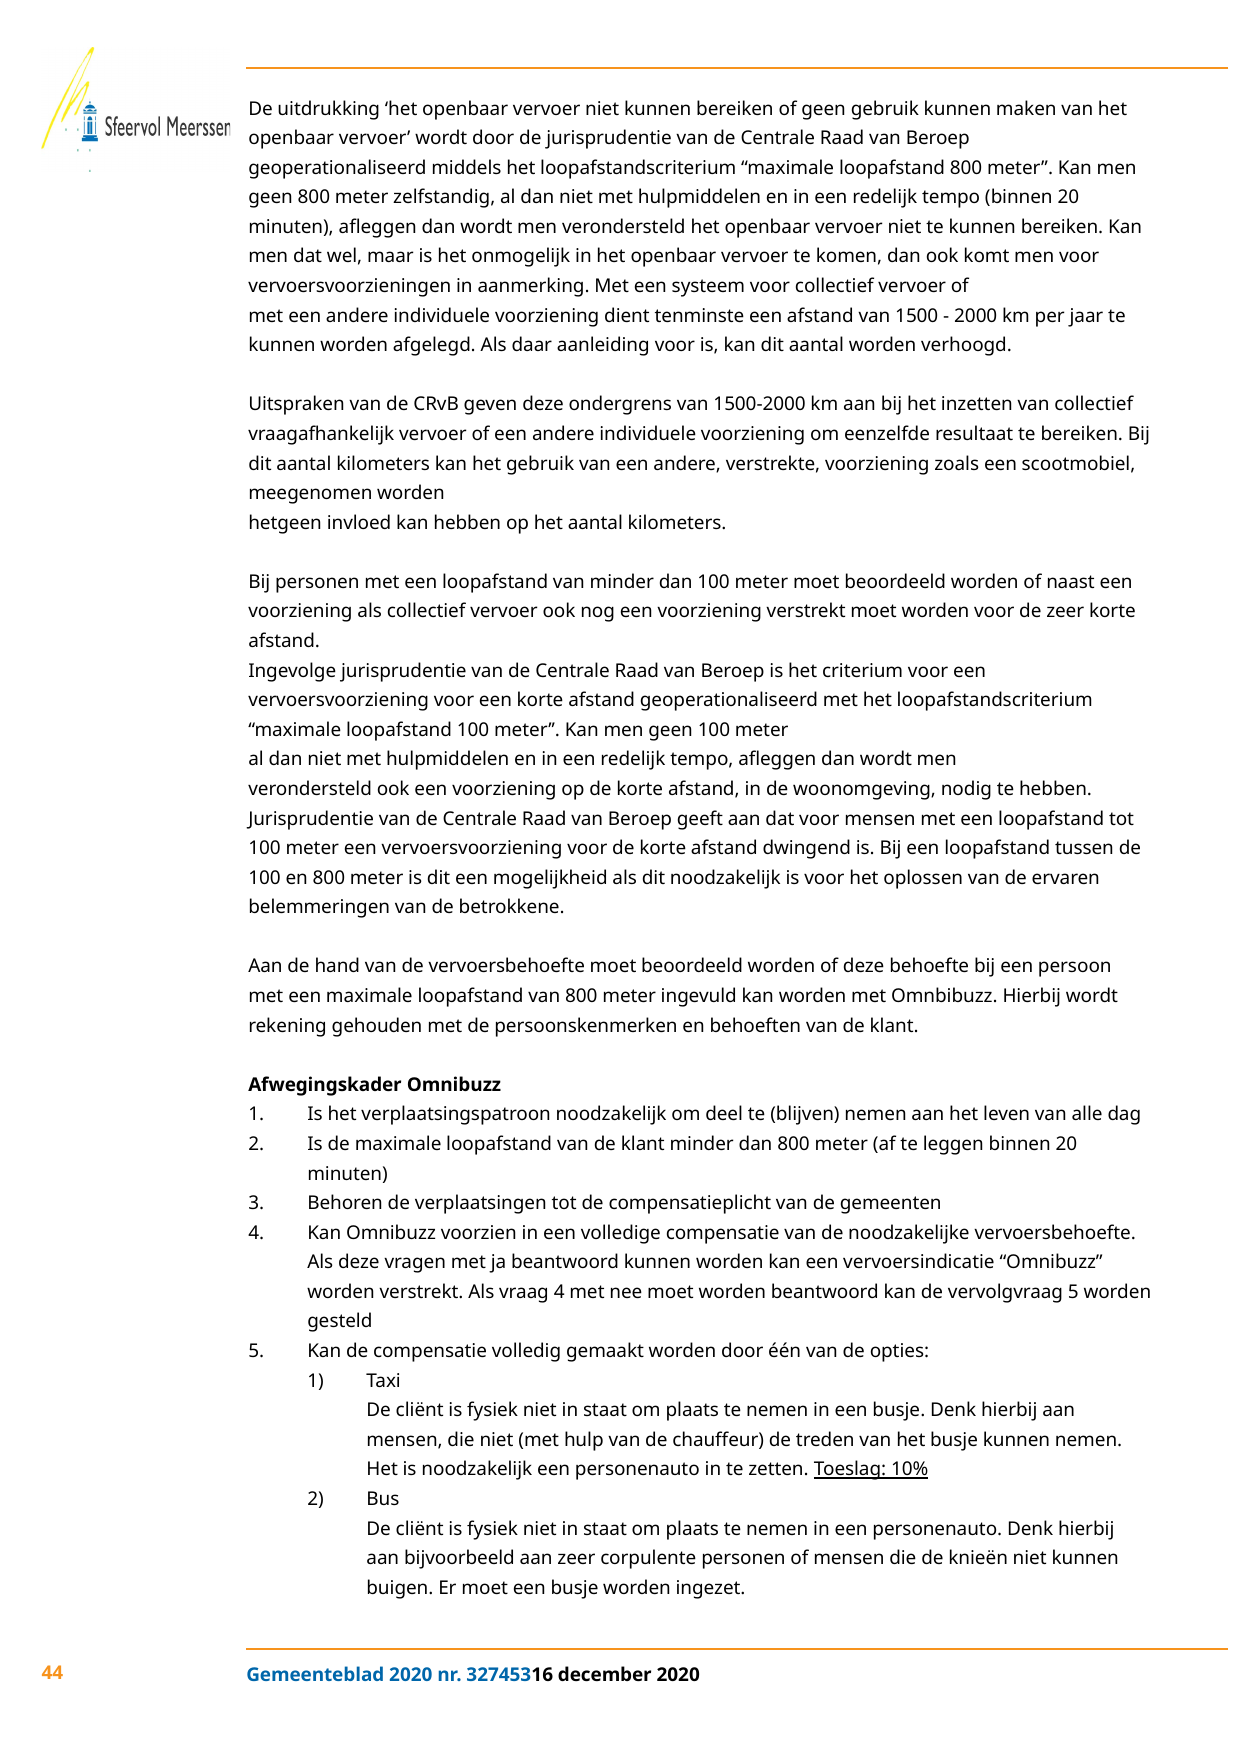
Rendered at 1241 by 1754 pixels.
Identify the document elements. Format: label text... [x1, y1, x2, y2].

text verondersteld ook een voorziening op de korte afstand, in de woonomgeving, nodig te hebben. [248, 775, 1152, 801]
text Aan de hand van de vervoersbehoefte moet beoordeeld worden of deze behoefte bij een persoon met een maximale loopafstand van 800 meter ingevuld kan worden met Omnbibuzz. Hierbij wordt rekening gehouden met de persoonskenmerken en behoeften van de klant. [248, 953, 1152, 1038]
list Taxi [307, 1367, 1152, 1393]
text hetgeen invloed kan hebben op het aantal kilometers. [248, 509, 1152, 535]
list Behoren de verplaatsingen tot de compensatieplicht van de gemeenten [248, 1189, 1152, 1215]
text Ingevolge jurisprudentie van de Centrale Raad van Beroep is het criterium voor een vervoersvoorziening voor een korte afstand geoperationaliseerd met het loopafstandscriterium “maximale loopafstand 100 meter’’. Kan men geen 100 meter [248, 657, 1152, 742]
text De uitdrukking ‘het openbaar vervoer niet kunnen bereiken of geen gebruik kunnen maken van het openbaar vervoer’ wordt door de jurisprudentie van de Centrale Raad van Beroep geoperationaliseerd middels het loopafstandscriterium “maximale loopafstand 800 meter”. Kan men geen 800 meter zelfstandig, al dan niet met hulpmiddelen en in een redelijk tempo (binnen 20 minuten), afleggen dan wordt men verondersteld het openbaar vervoer niet te kunnen bereiken. Kan men dat wel, maar is het onmogelijk in het openbaar vervoer te komen, dan ook komt men voor vervoersvoorzieningen in aanmerking. Met een systeem voor collectief vervoer of [248, 95, 1152, 298]
list Bus [307, 1485, 1152, 1511]
list Is het verplaatsingspatroon noodzakelijk om deel te (blijven) nemen aan het leven van alle dag [248, 1101, 1152, 1126]
list De cliënt is fysiek niet in staat om plaats te nemen in een personenauto. Denk hierbij aan bijvoorbeeld aan zeer corpulente personen of mensen die de knieën niet kunnen buigen. Er moet een busje worden ingezet. [307, 1515, 1152, 1600]
text al dan niet met hulpmiddelen en in een redelijk tempo, afleggen dan wordt men [248, 746, 1152, 771]
list De cliënt is fysiek niet in staat om plaats te nemen in een busje. Denk hierbij aan mensen, die niet (met hulp van de chauffeur) de treden van het busje kunnen nemen. Het is noodzakelijk een personenauto in te zetten. Toeslag: 10% [307, 1396, 1152, 1481]
list Kan de compensatie volledig gemaakt worden door één van de opties: [248, 1337, 1152, 1363]
list Is de maximale loopafstand van de klant minder dan 800 meter (af te leggen binnen 20 minuten) [248, 1130, 1152, 1186]
list Kan Omnibuzz voorzien in een volledige compensatie van de noodzakelijke vervoersbehoefte. Als deze vragen met ja beantwoord kunnen worden kan een vervoersindicatie “Omnibuzz” worden verstrekt. Als vraag 4 met nee moet worden beantwoord kan de vervolgvraag 5 worden gesteld [248, 1219, 1152, 1333]
text Afwegingskader Omnibuzz [248, 1071, 1152, 1097]
text Uitspraken van de CRvB geven deze ondergrens van 1500-2000 km aan bij het inzetten van collectief vraagafhankelijk vervoer of een andere individuele voorziening om eenzelfde resultaat te bereiken. Bij dit aantal kilometers kan het gebruik van een andere, verstrekte, voorziening zoals een scootmobiel, meegenomen worden [248, 391, 1152, 505]
picture [41, 47, 231, 172]
text Jurisprudentie van de Centrale Raad van Beroep geeft aan dat voor mensen met een loopafstand tot 100 meter een vervoersvoorziening voor de korte afstand dwingend is. Bij een loopafstand tussen de 100 en 800 meter is dit een mogelijkheid als dit noodzakelijk is voor het oplossen van de ervaren belemmeringen van de betrokkene. [248, 805, 1152, 919]
text met een andere individuele voorziening dient tenminste een afstand van 1500 - 2000 km per jaar te kunnen worden afgelegd. Als daar aanleiding voor is, kan dit aantal worden verhoogd. [248, 302, 1152, 357]
text Bij personen met een loopafstand van minder dan 100 meter moet beoordeeld worden of naast een voorziening als collectief vervoer ook nog een voorziening verstrekt moet worden voor de zeer korte afstand. [248, 568, 1152, 653]
